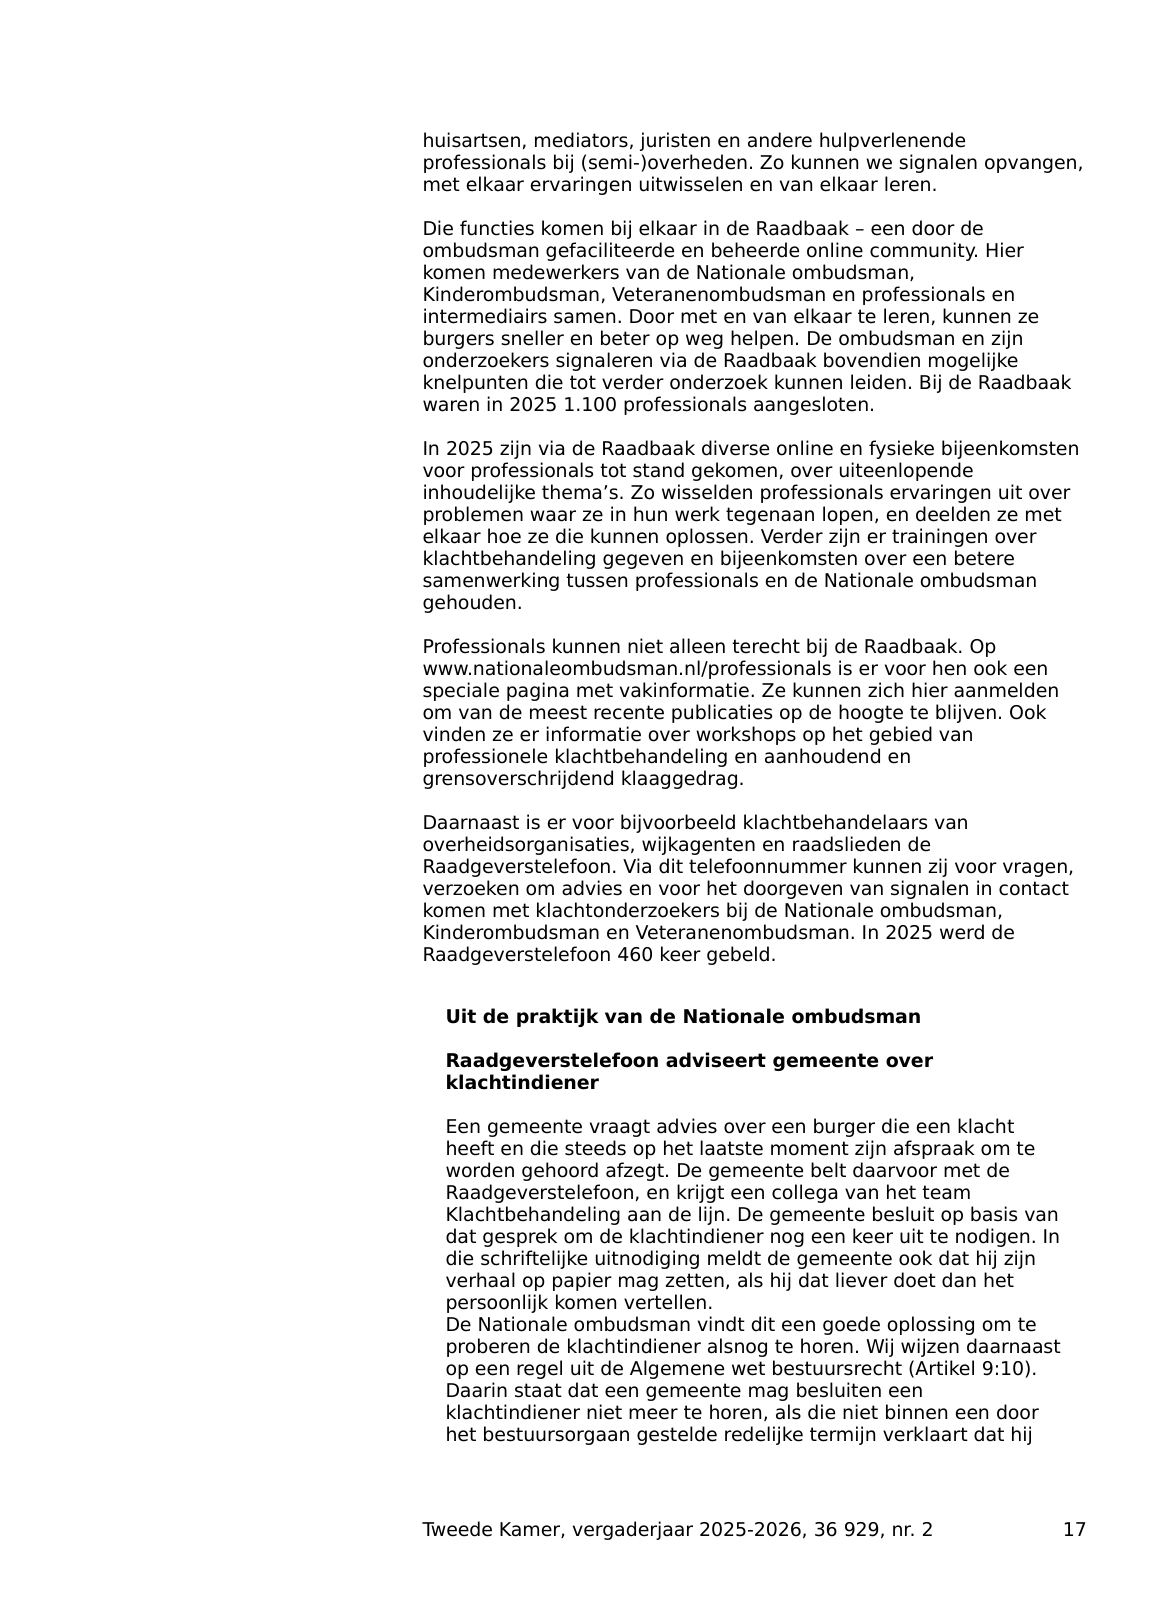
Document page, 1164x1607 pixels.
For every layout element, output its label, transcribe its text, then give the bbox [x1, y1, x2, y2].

text Daarnaast is er voor bijvoorbeeld klachtbehandelaars van overheidsorganisaties, wijkagenten en raadslieden de Raadgeverstelefoon. Via dit telefoonnummer kunnen zij voor vragen, verzoeken om advies en voor het doorgeven van signalen in contact komen met klachtonderzoekers bij de Nationale ombudsman, Kinderombudsman en Veteranenombudsman. In 2025 werd de Raadgeverstelefoon 460 keer gebeld. [422, 812, 1087, 966]
text Die functies komen bij elkaar in de Raadbaak – een door de ombudsman gefaciliteerde en beheerde online community. Hier komen medewerkers van de Nationale ombudsman, Kinderombudsman, Veteranenombudsman en professionals en intermediairs samen. Door met en van elkaar te leren, kunnen ze burgers sneller en beter op weg helpen. De ombudsman en zijn onderzoekers signaleren via de Raadbaak bovendien mogelijke knelpunten die tot verder onderzoek kunnen leiden. Bij de Raadbaak waren in 2025 1.100 professionals aangesloten. [422, 218, 1087, 416]
text huisartsen, mediators, juristen en andere hulpverlenende professionals bij (semi-)overheden. Zo kunnen we signalen opvangen, met elkaar ervaringen uitwisselen en van elkaar leren. [422, 130, 1087, 196]
text In 2025 zijn via de Raadbaak diverse online en fysieke bijeenkomsten voor professionals tot stand gekomen, over uiteenlopende inhoudelijke thema’s. Zo wisselden professionals ervaringen uit over problemen waar ze in hun werk tegenaan lopen, en deelden ze met elkaar hoe ze die kunnen oplossen. Verder zijn er trainingen over klachtbehandeling gegeven en bijeenkomsten over een betere samenwerking tussen professionals en de Nationale ombudsman gehouden. [422, 438, 1087, 614]
table_header Uit de praktijk van de Nationale ombudsman Raadgeverstelefoon adviseert gemeente over klachtindiener Een gemeente vraagt advies over een burger die een klacht heeft en die steeds op het laatste moment zijn afspraak om te worden gehoord afzegt. De gemeente belt daarvoor met de Raadgeverstelefoon, en krijgt een collega van het team Klachtbehandeling aan de lijn. De gemeente besluit op basis van dat gesprek om de klachtindiener nog een keer uit te nodigen. In die schriftelijke uitnodiging meldt de gemeente ook dat hij zijn verhaal op papier mag zetten, als hij dat liever doet dan het persoonlijk komen vertellen. De Nationale ombudsman vindt dit een goede oplossing om te proberen de klachtindiener alsnog te horen. Wij wijzen daarnaast op een regel uit de Algemene wet bestuursrecht (Artikel 9:10). Daarin staat dat een gemeente mag besluiten een klachtindiener niet meer te horen, als die niet binnen een door het bestuursorgaan gestelde redelijke termijn verklaart dat hij [422, 972, 1087, 1458]
text Professionals kunnen niet alleen terecht bij de Raadbaak. Op www.nationaleombudsman.nl/professionals is er voor hen ook een speciale pagina met vakinformatie. Ze kunnen zich hier aanmelden om van de meest recente publicaties op de hoogte te blijven. Ook vinden ze er informatie over workshops op het gebied van professionele klachtbehandeling en aanhoudend en grensoverschrijdend klaaggedrag. [422, 636, 1087, 790]
